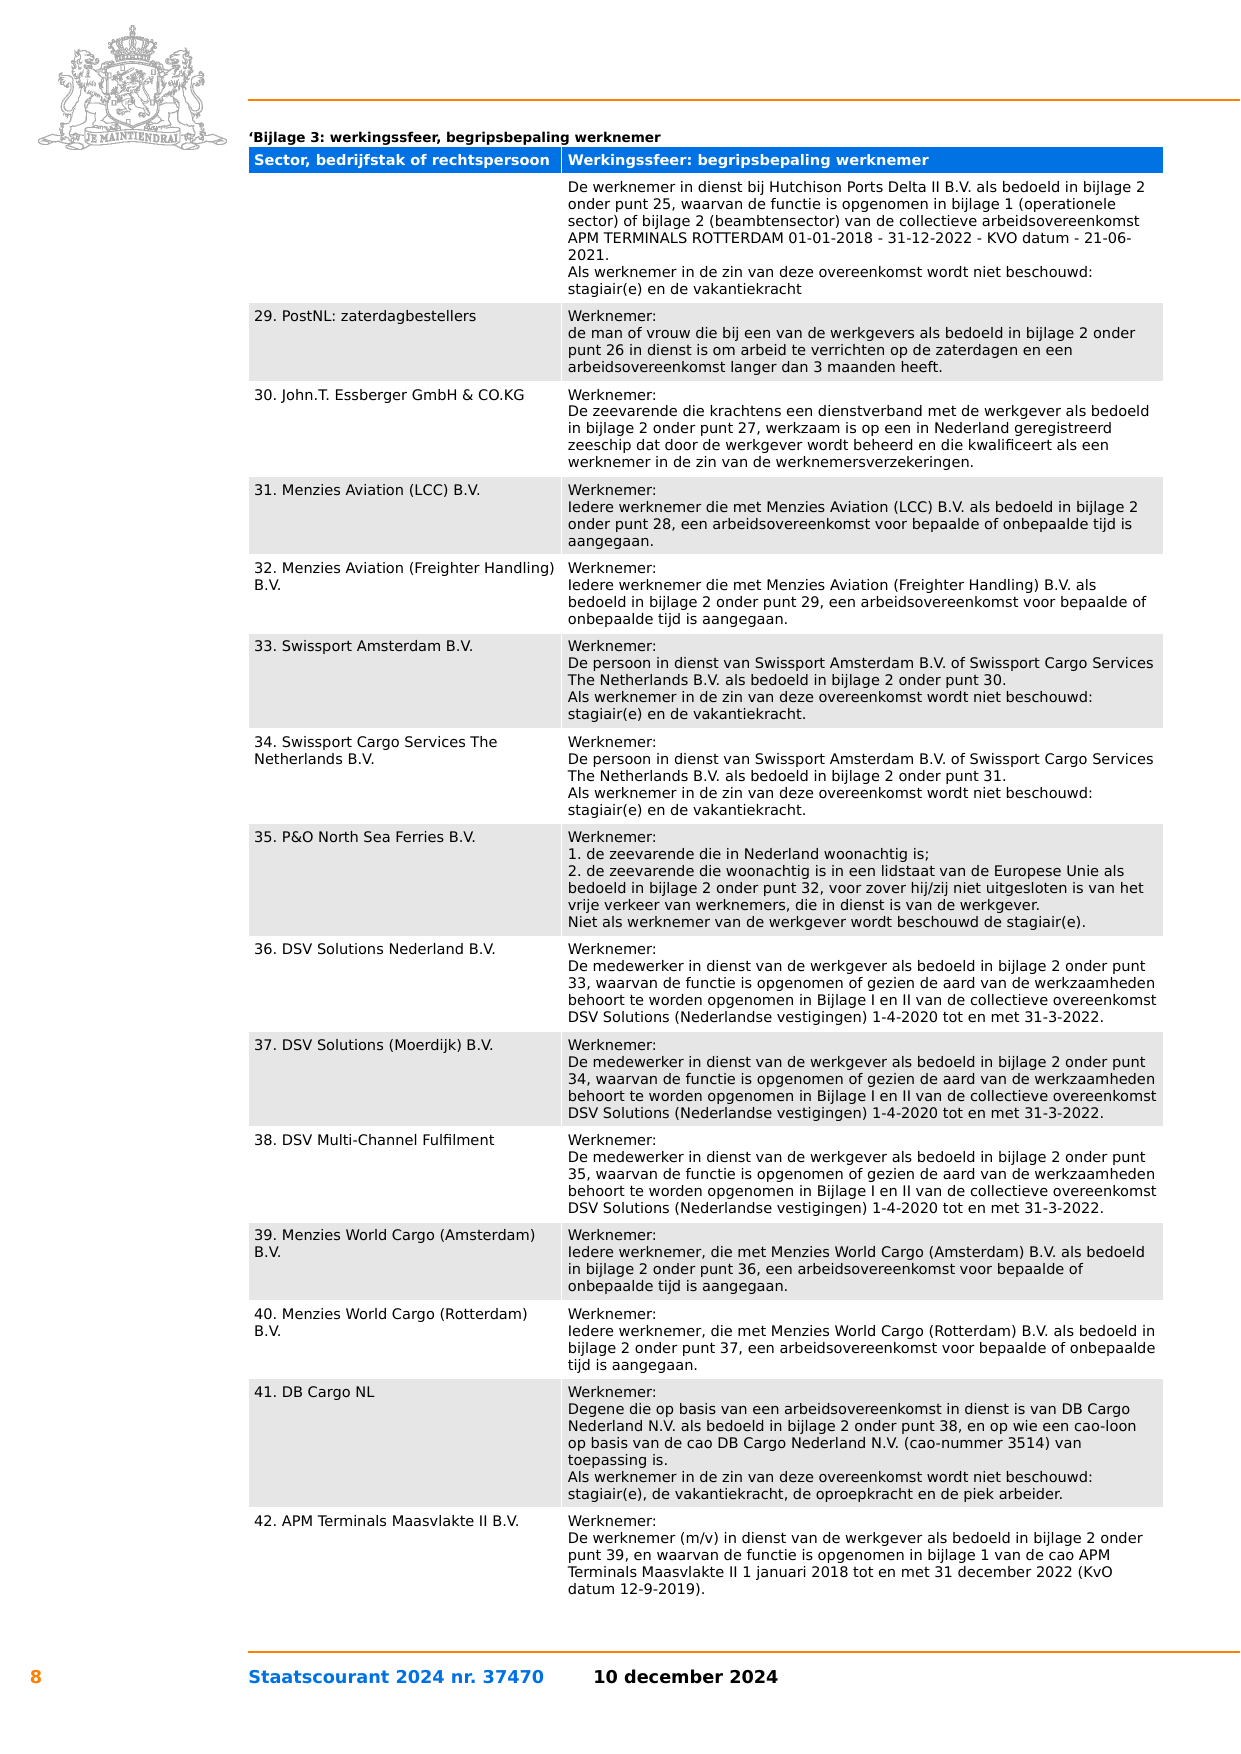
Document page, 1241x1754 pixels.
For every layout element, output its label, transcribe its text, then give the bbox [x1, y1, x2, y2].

table_cell 31. Menzies Aviation (LCC) B.V. [249, 477, 561, 554]
table_header ‘Bijlage 3: werkingssfeer, begripsbepaling werknemer [248, 130, 1163, 146]
table_cell 35. P&O North Sea Ferries B.V. [249, 824, 561, 936]
table_cell 39. Menzies World Cargo (Amsterdam) B.V. [249, 1223, 561, 1300]
table_cell Werknemer: De zeevarende die krachtens een dienstverband met de werkgever als bedoeld in bijlage 2 onder punt 27, werkzaam is op een in Nederland geregistreerd zeeschip dat door de werkgever wordt beheerd en die kwalificeert als een werknemer in de zin van de werknemersverzekeringen. [562, 382, 1163, 476]
table_cell Werknemer: De persoon in dienst van Swissport Amsterdam B.V. of Swissport Cargo Services The Netherlands B.V. als bedoeld in bijlage 2 onder punt 30. Als werknemer in de zin van deze overeenkomst wordt niet beschouwd: stagiair(e) en de vakantiekracht. [562, 634, 1163, 728]
table_cell 38. DSV Multi-Channel Fulfilment [249, 1127, 561, 1221]
table_cell [249, 174, 561, 302]
table_cell De werknemer in dienst bij Hutchison Ports Delta II B.V. als bedoeld in bijlage 2 onder punt 25, waarvan de functie is opgenomen in bijlage 1 (operationele sector) of bijlage 2 (beambtensector) van de collectieve arbeidsovereenkomst APM TERMINALS ROTTERDAM 01-01-2018 - 31-12-2022 - KVO datum - 21-06-2021. Als werknemer in de zin van deze overeenkomst wordt niet beschouwd: stagiair(e) en de vakantiekracht [562, 174, 1163, 302]
table_cell Werknemer: Iedere werknemer, die met Menzies World Cargo (Amsterdam) B.V. als bedoeld in bijlage 2 onder punt 36, een arbeidsovereenkomst voor bepaalde of onbepaalde tijd is aangegaan. [562, 1223, 1163, 1300]
table_cell 41. DB Cargo NL [249, 1379, 561, 1507]
table_cell 42. APM Terminals Maasvlakte II B.V. [249, 1509, 561, 1603]
table_cell 40. Menzies World Cargo (Rotterdam) B.V. [249, 1301, 561, 1378]
table_cell Werknemer: de man of vrouw die bij een van de werkgevers als bedoeld in bijlage 2 onder punt 26 in dienst is om arbeid te verrichten op de zaterdagen en een arbeidsovereenkomst langer dan 3 maanden heeft. [562, 303, 1163, 381]
table_cell Werknemer: De werknemer (m/v) in dienst van de werkgever als bedoeld in bijlage 2 onder punt 39, en waarvan de functie is opgenomen in bijlage 1 van de cao APM Terminals Maasvlakte II 1 januari 2018 tot en met 31 december 2022 (KvO datum 12-9-2019). [562, 1509, 1163, 1603]
table_cell 37. DSV Solutions (Moerdijk) B.V. [249, 1032, 561, 1126]
table_cell Werknemer: Iedere werknemer, die met Menzies World Cargo (Rotterdam) B.V. als bedoeld in bijlage 2 onder punt 37, een arbeidsovereenkomst voor bepaalde of onbepaalde tijd is aangegaan. [562, 1301, 1163, 1378]
table_cell Werknemer: Iedere werknemer die met Menzies Aviation (LCC) B.V. als bedoeld in bijlage 2 onder punt 28, een arbeidsovereenkomst voor bepaalde of onbepaalde tijd is aangegaan. [562, 477, 1163, 554]
table_cell Werknemer: De persoon in dienst van Swissport Amsterdam B.V. of Swissport Cargo Services The Netherlands B.V. als bedoeld in bijlage 2 onder punt 31. Als werknemer in de zin van deze overeenkomst wordt niet beschouwd: stagiair(e) en de vakantiekracht. [562, 729, 1163, 823]
table_cell Werknemer: Iedere werknemer die met Menzies Aviation (Freighter Handling) B.V. als bedoeld in bijlage 2 onder punt 29, een arbeidsovereenkomst voor bepaalde of onbepaalde tijd is aangegaan. [562, 555, 1163, 633]
table_cell Sector, bedrijfstak of rechtspersoon [249, 147, 561, 173]
table_cell 30. John.T. Essberger GmbH & CO.KG [249, 382, 561, 476]
table_cell Werkingssfeer: begripsbepaling werknemer [562, 147, 1163, 173]
picture [38, 25, 227, 150]
table_cell Werknemer: Degene die op basis van een arbeidsovereenkomst in dienst is van DB Cargo Nederland N.V. als bedoeld in bijlage 2 onder punt 38, en op wie een cao-loon op basis van de cao DB Cargo Nederland N.V. (cao-nummer 3514) van toepassing is. Als werknemer in de zin van deze overeenkomst wordt niet beschouwd: stagiair(e), de vakantiekracht, de oproepkracht en de piek arbeider. [562, 1379, 1163, 1507]
table_cell 29. PostNL: zaterdagbestellers [249, 303, 561, 381]
table_cell 34. Swissport Cargo Services The Netherlands B.V. [249, 729, 561, 823]
table_cell Werknemer: De medewerker in dienst van de werkgever als bedoeld in bijlage 2 onder punt 33, waarvan de functie is opgenomen of gezien de aard van de werkzaamheden behoort te worden opgenomen in Bijlage I en II van de collectieve overeenkomst DSV Solutions (Nederlandse vestigingen) 1-4-2020 tot en met 31-3-2022. [562, 937, 1163, 1031]
table_cell Werknemer: 1. de zeevarende die in Nederland woonachtig is; 2. de zeevarende die woonachtig is in een lidstaat van de Europese Unie als bedoeld in bijlage 2 onder punt 32, voor zover hij/zij niet uitgesloten is van het vrije verkeer van werknemers, die in dienst is van de werkgever. Niet als werknemer van de werkgever wordt beschouwd de stagiair(e). [562, 824, 1163, 936]
table_cell 32. Menzies Aviation (Freighter Handling) B.V. [249, 555, 561, 633]
table_cell 36. DSV Solutions Nederland B.V. [249, 937, 561, 1031]
table_cell Werknemer: De medewerker in dienst van de werkgever als bedoeld in bijlage 2 onder punt 34, waarvan de functie is opgenomen of gezien de aard van de werkzaamheden behoort te worden opgenomen in Bijlage I en II van de collectieve overeenkomst DSV Solutions (Nederlandse vestigingen) 1-4-2020 tot en met 31-3-2022. [562, 1032, 1163, 1126]
table_cell Werknemer: De medewerker in dienst van de werkgever als bedoeld in bijlage 2 onder punt 35, waarvan de functie is opgenomen of gezien de aard van de werkzaamheden behoort te worden opgenomen in Bijlage I en II van de collectieve overeenkomst DSV Solutions (Nederlandse vestigingen) 1-4-2020 tot en met 31-3-2022. [562, 1127, 1163, 1221]
table_cell 33. Swissport Amsterdam B.V. [249, 634, 561, 728]
